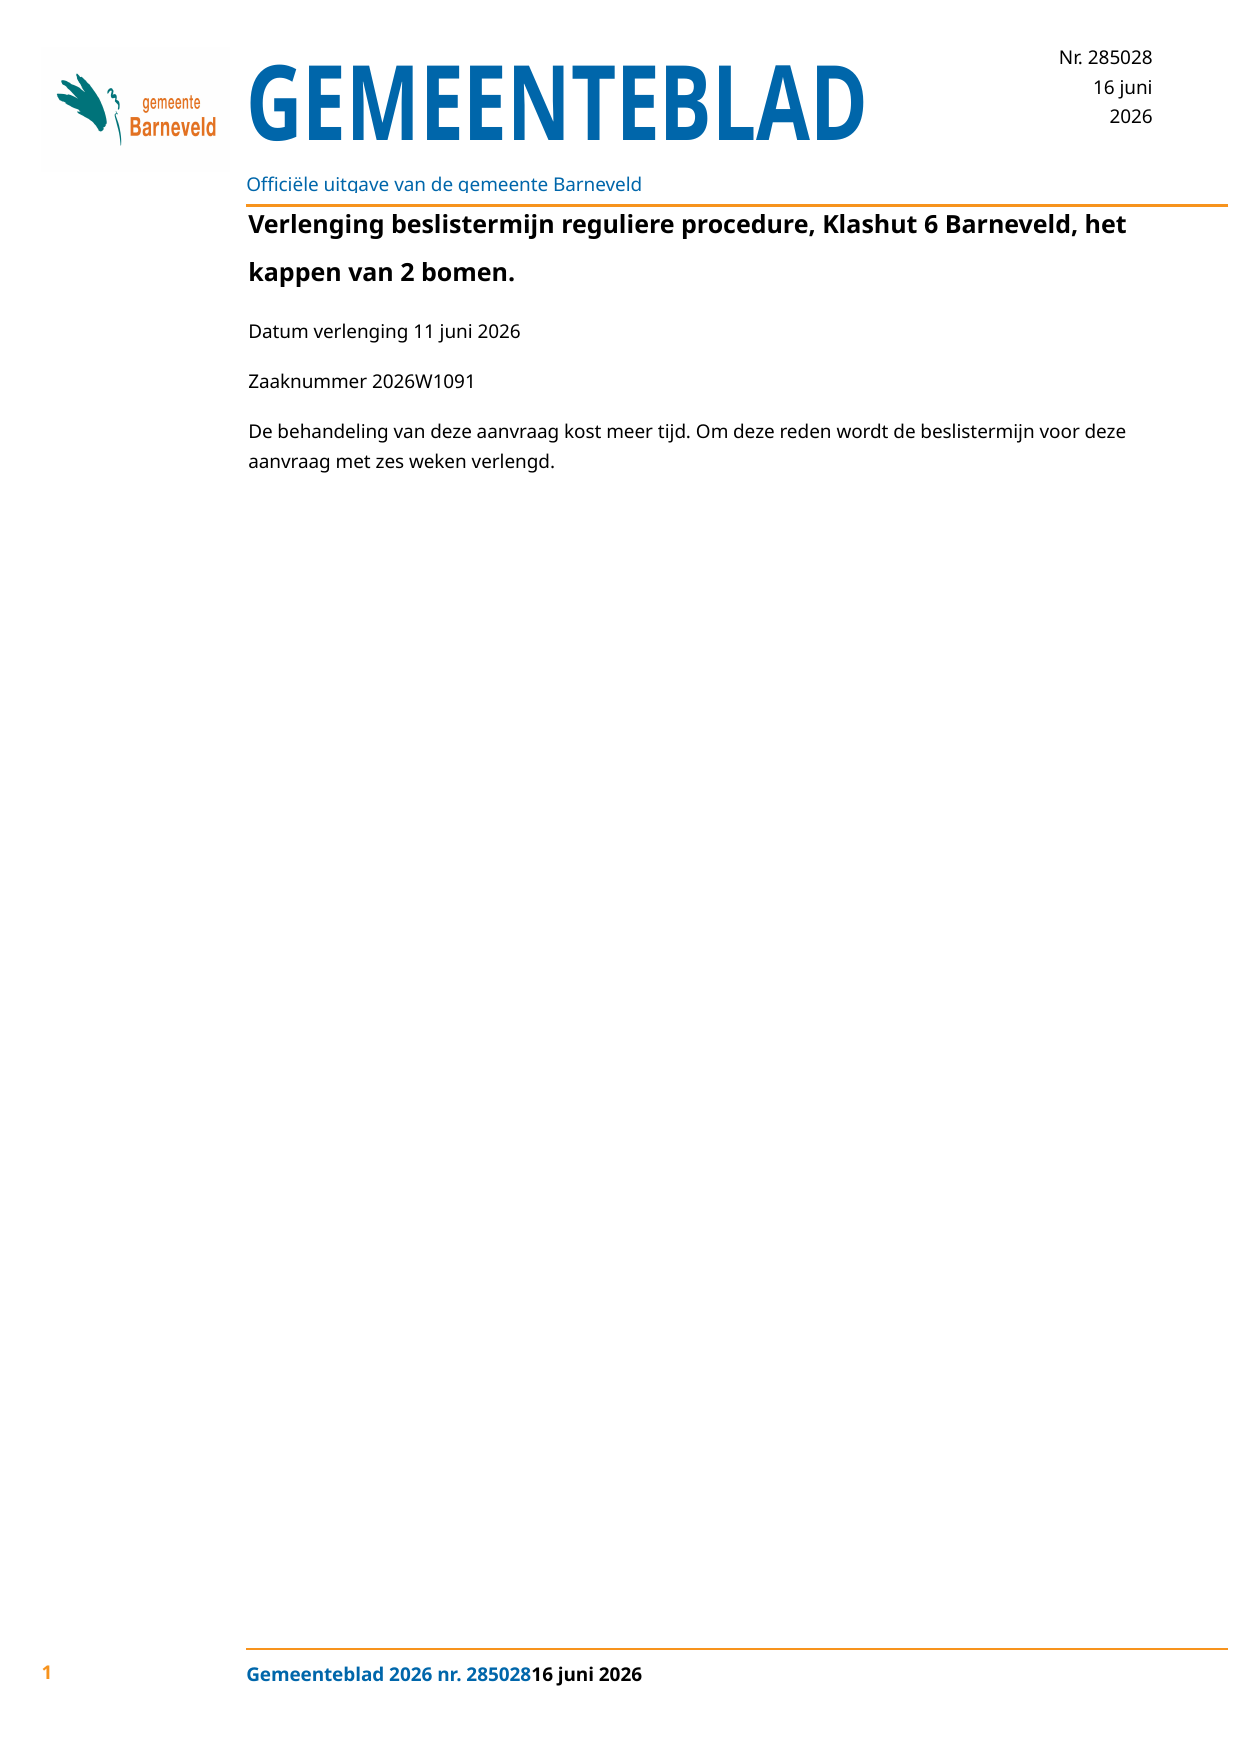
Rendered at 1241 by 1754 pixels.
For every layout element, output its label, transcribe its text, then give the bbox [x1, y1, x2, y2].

text Verlenging beslistermijn reguliere procedure, Klashut 6 Barneveld, het kappen van 2 bomen. [248, 207, 1152, 288]
picture [41, 47, 231, 172]
text De behandeling van deze aanvraag kost meer tijd. Om deze reden wordt de beslistermijn voor deze aanvraag met zes weken verlengd. [248, 419, 1152, 474]
text Zaaknummer 2026W1091 [248, 368, 1152, 394]
text Datum verlenging 11 juni 2026 [248, 318, 1152, 344]
